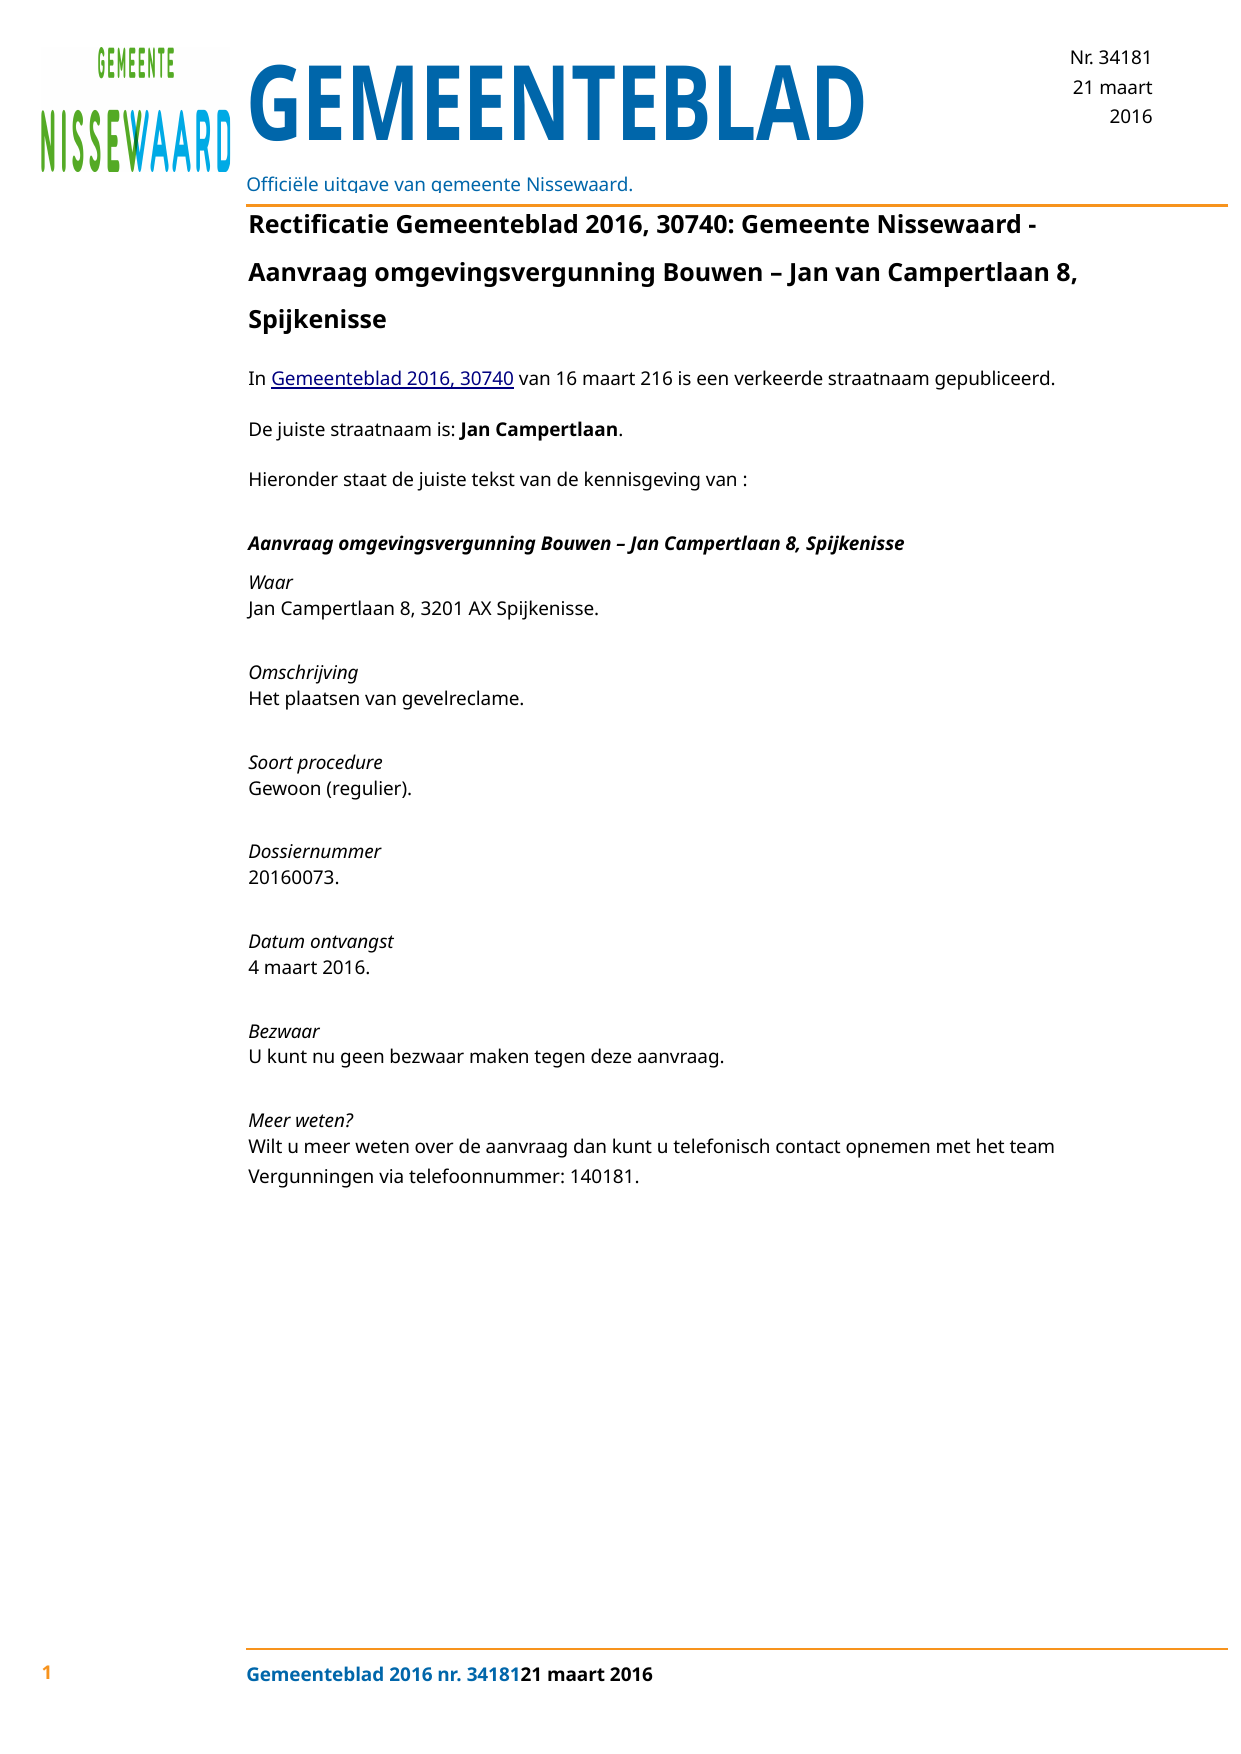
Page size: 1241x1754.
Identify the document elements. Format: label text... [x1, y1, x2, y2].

picture [176, 157, 187, 172]
picture [154, 157, 165, 172]
picture [201, 122, 206, 138]
text U kunt nu geen bezwaar maken tegen deze aanvraag. [248, 1044, 1152, 1069]
text 4 maart 2016. [248, 954, 1152, 980]
text Omschrijving [248, 659, 1152, 685]
text Wilt u meer weten over de aanvraag dan kunt u telefonisch contact opnemen met het team Vergunningen via telefoonnummer: 140181. [248, 1133, 1152, 1189]
text Meer weten? [248, 1108, 1152, 1133]
text Aanvraag omgevingsvergunning Bouwen – Jan Campertlaan 8, Spijkenisse [248, 530, 1152, 556]
text Hieronder staat de juiste tekst van de kennisgeving van : [248, 466, 1152, 492]
text Jan Campertlaan 8, 3201 AX Spijkenisse. [248, 595, 1152, 621]
text Waar [248, 569, 1152, 595]
text Dossiernummer [248, 839, 1152, 864]
picture [41, 47, 231, 172]
text Gewoon (regulier). [248, 775, 1152, 800]
picture [200, 151, 206, 172]
text De juiste straatnaam is: Jan Campertlaan. [248, 416, 1152, 442]
picture [222, 122, 227, 160]
text Het plaatsen van gevelreclame. [248, 685, 1152, 711]
text Datum ontvangst [248, 928, 1152, 954]
text Bezwaar [248, 1018, 1152, 1044]
text In Gemeenteblad 2016, 30740 van 16 maart 216 is een verkeerde straatnaam gepubliceerd. [248, 366, 1152, 391]
text 20160073. [248, 864, 1152, 890]
text Soort procedure [248, 749, 1152, 775]
text Rectificatie Gemeenteblad 2016, 30740: Gemeente Nissewaard - Aanvraag omgevingsvergunning Bouwen – Jan van Campertlaan 8, Spijkenisse [248, 207, 1152, 336]
